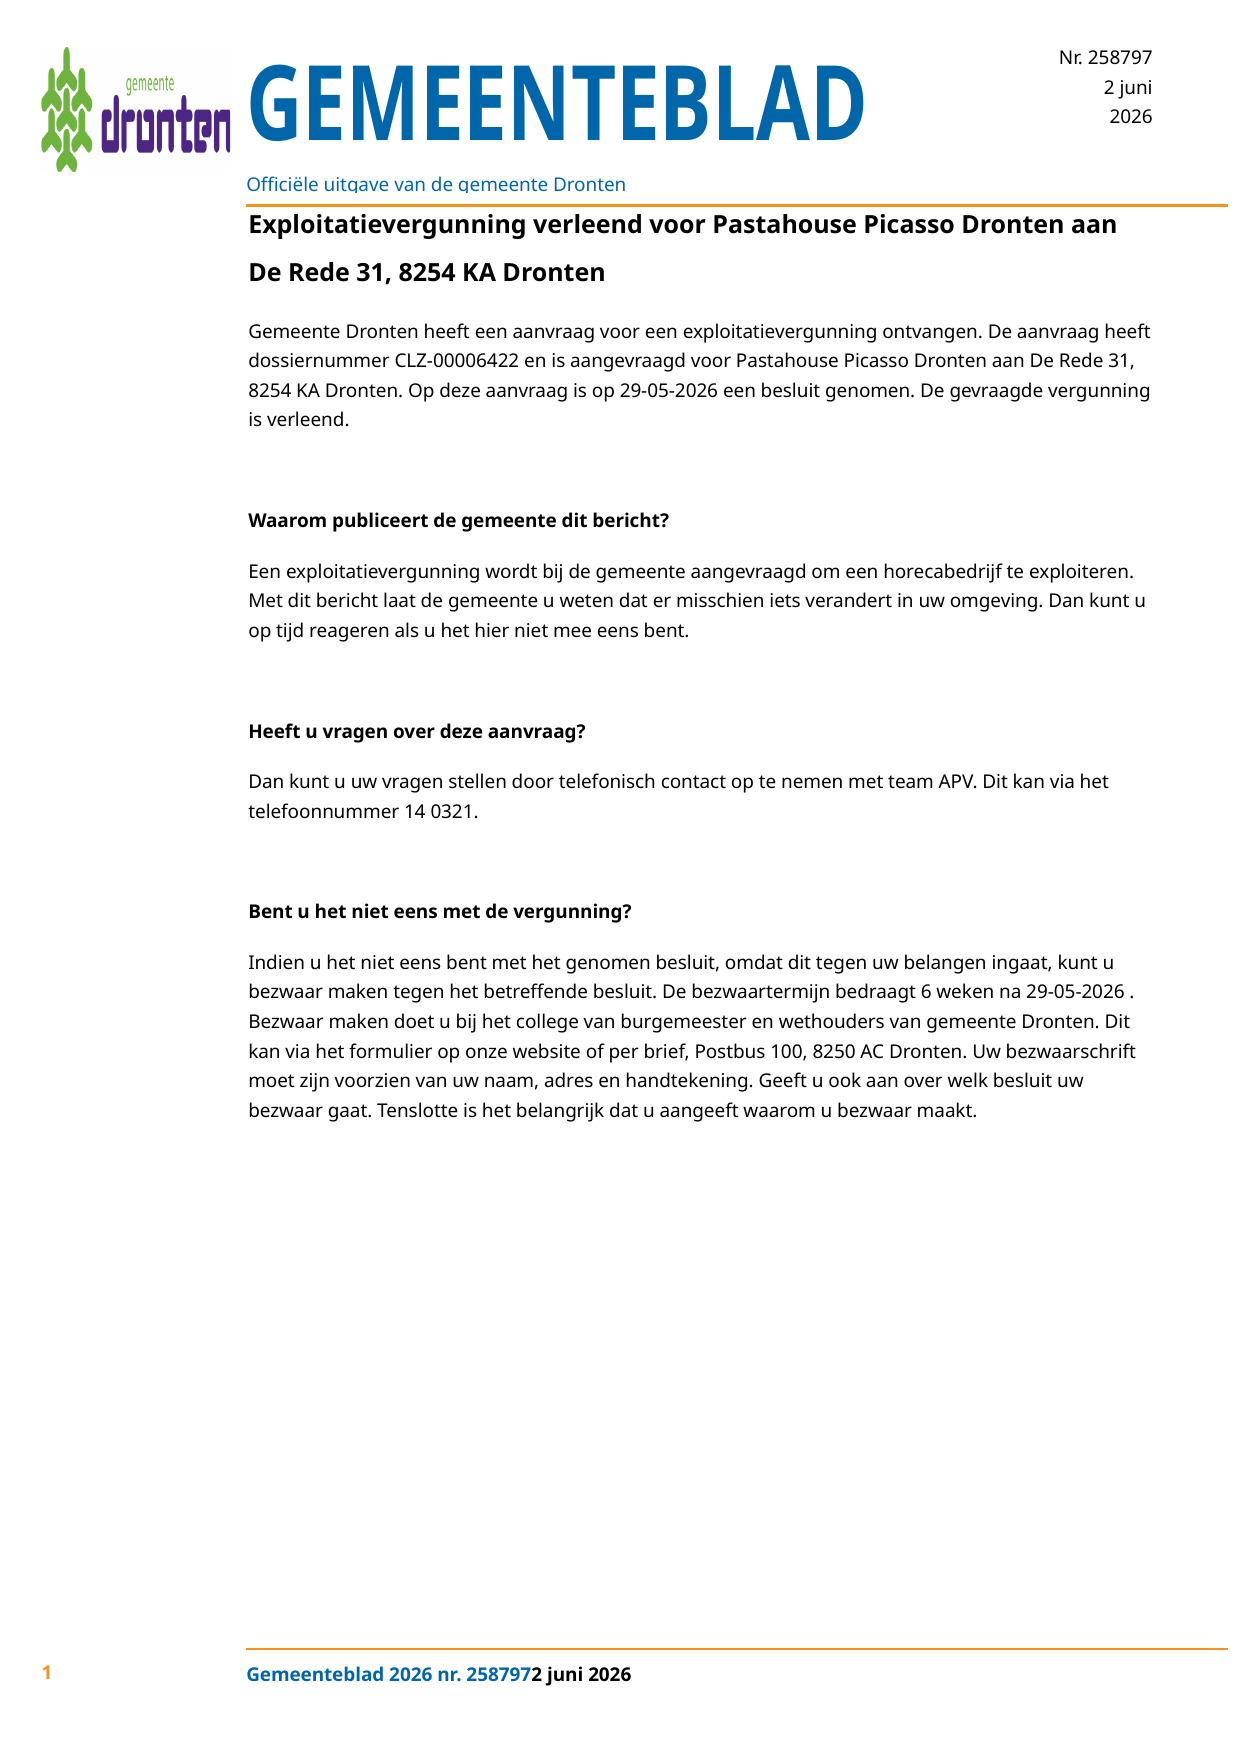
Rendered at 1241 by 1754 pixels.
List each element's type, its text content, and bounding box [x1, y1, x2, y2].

text Bent u het niet eens met de vergunning? [248, 899, 1152, 924]
text Exploitatievergunning verleend voor Pastahouse Picasso Dronten aan De Rede 31, 8254 KA Dronten [248, 207, 1152, 288]
text Indien u het niet eens bent met het genomen besluit, omdat dit tegen uw belangen ingaat, kunt u bezwaar maken tegen het betreffende besluit. De bezwaartermijn bedraagt 6 weken na 29-05-2026 . Bezwaar maken doet u bij het college van burgemeester en wethouders van gemeente Dronten. Dit kan via het formulier op onze website of per brief, Postbus 100, 8250 AC Dronten. Uw bezwaarschrift moet zijn voorzien van uw naam, adres en handtekening. Geeft u ook aan over welk besluit uw bezwaar gaat. Tenslotte is het belangrijk dat u aangeeft waarom u bezwaar maakt. [248, 949, 1152, 1123]
picture [41, 47, 231, 172]
text Een exploitatievergunning wordt bij de gemeente aangevraagd om een horecabedrijf te exploiteren. Met dit bericht laat de gemeente u weten dat er misschien iets verandert in uw omgeving. Dan kunt u op tijd reageren als u het hier niet mee eens bent. [248, 558, 1152, 643]
text Heeft u vragen over deze aanvraag? [248, 718, 1152, 744]
text Waarom publiceert de gemeente dit bericht? [248, 507, 1152, 533]
text Dan kunt u uw vragen stellen door telefonisch contact op te nemen met team APV. Dit kan via het telefoonnummer 14 0321. [248, 768, 1152, 824]
text Gemeente Dronten heeft een aanvraag voor een exploitatievergunning ontvangen. De aanvraag heeft dossiernummer CLZ-00006422 en is aangevraagd voor Pastahouse Picasso Dronten aan De Rede 31, 8254 KA Dronten. Op deze aanvraag is op 29-05-2026 een besluit genomen. De gevraagde vergunning is verleend. [248, 318, 1152, 432]
